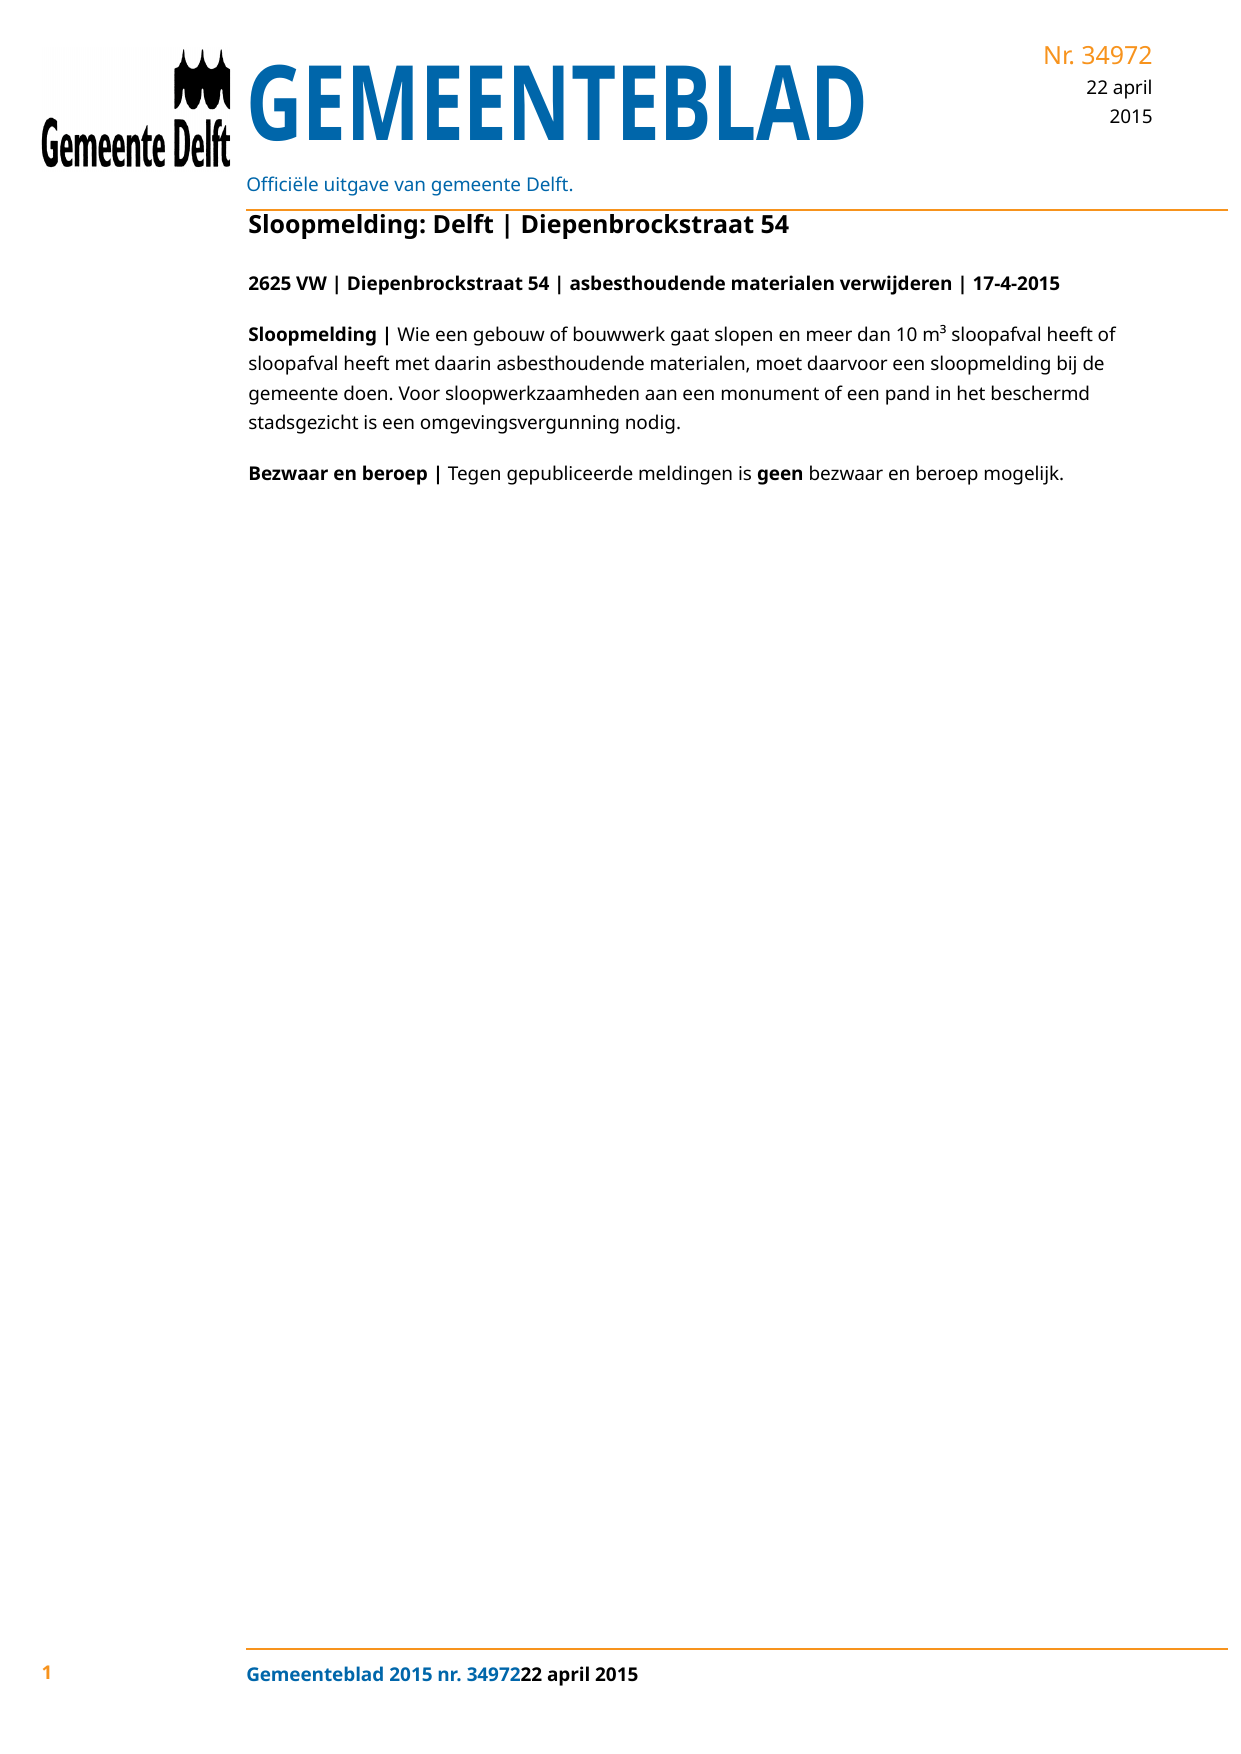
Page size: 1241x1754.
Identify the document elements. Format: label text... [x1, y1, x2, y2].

text Sloopmelding | Wie een gebouw of bouwwerk gaat slopen en meer dan 10 m³ sloopafval heeft of sloopafval heeft met daarin asbesthoudende materialen, moet daarvoor een sloopmelding bij de gemeente doen. Voor sloopwerkzaamheden aan een monument of een pand in het beschermd stadsgezicht is een omgevingsvergunning nodig. [248, 321, 1152, 435]
picture [41, 47, 231, 172]
text Bezwaar en beroep | Tegen gepubliceerde meldingen is geen bezwaar en beroep mogelijk. [248, 460, 1152, 486]
text Sloopmelding: Delft | Diepenbrockstraat 54 [248, 211, 1152, 241]
text 2625 VW | Diepenbrockstraat 54 | asbesthoudende materialen verwijderen | 17-4-2015 [248, 270, 1152, 296]
